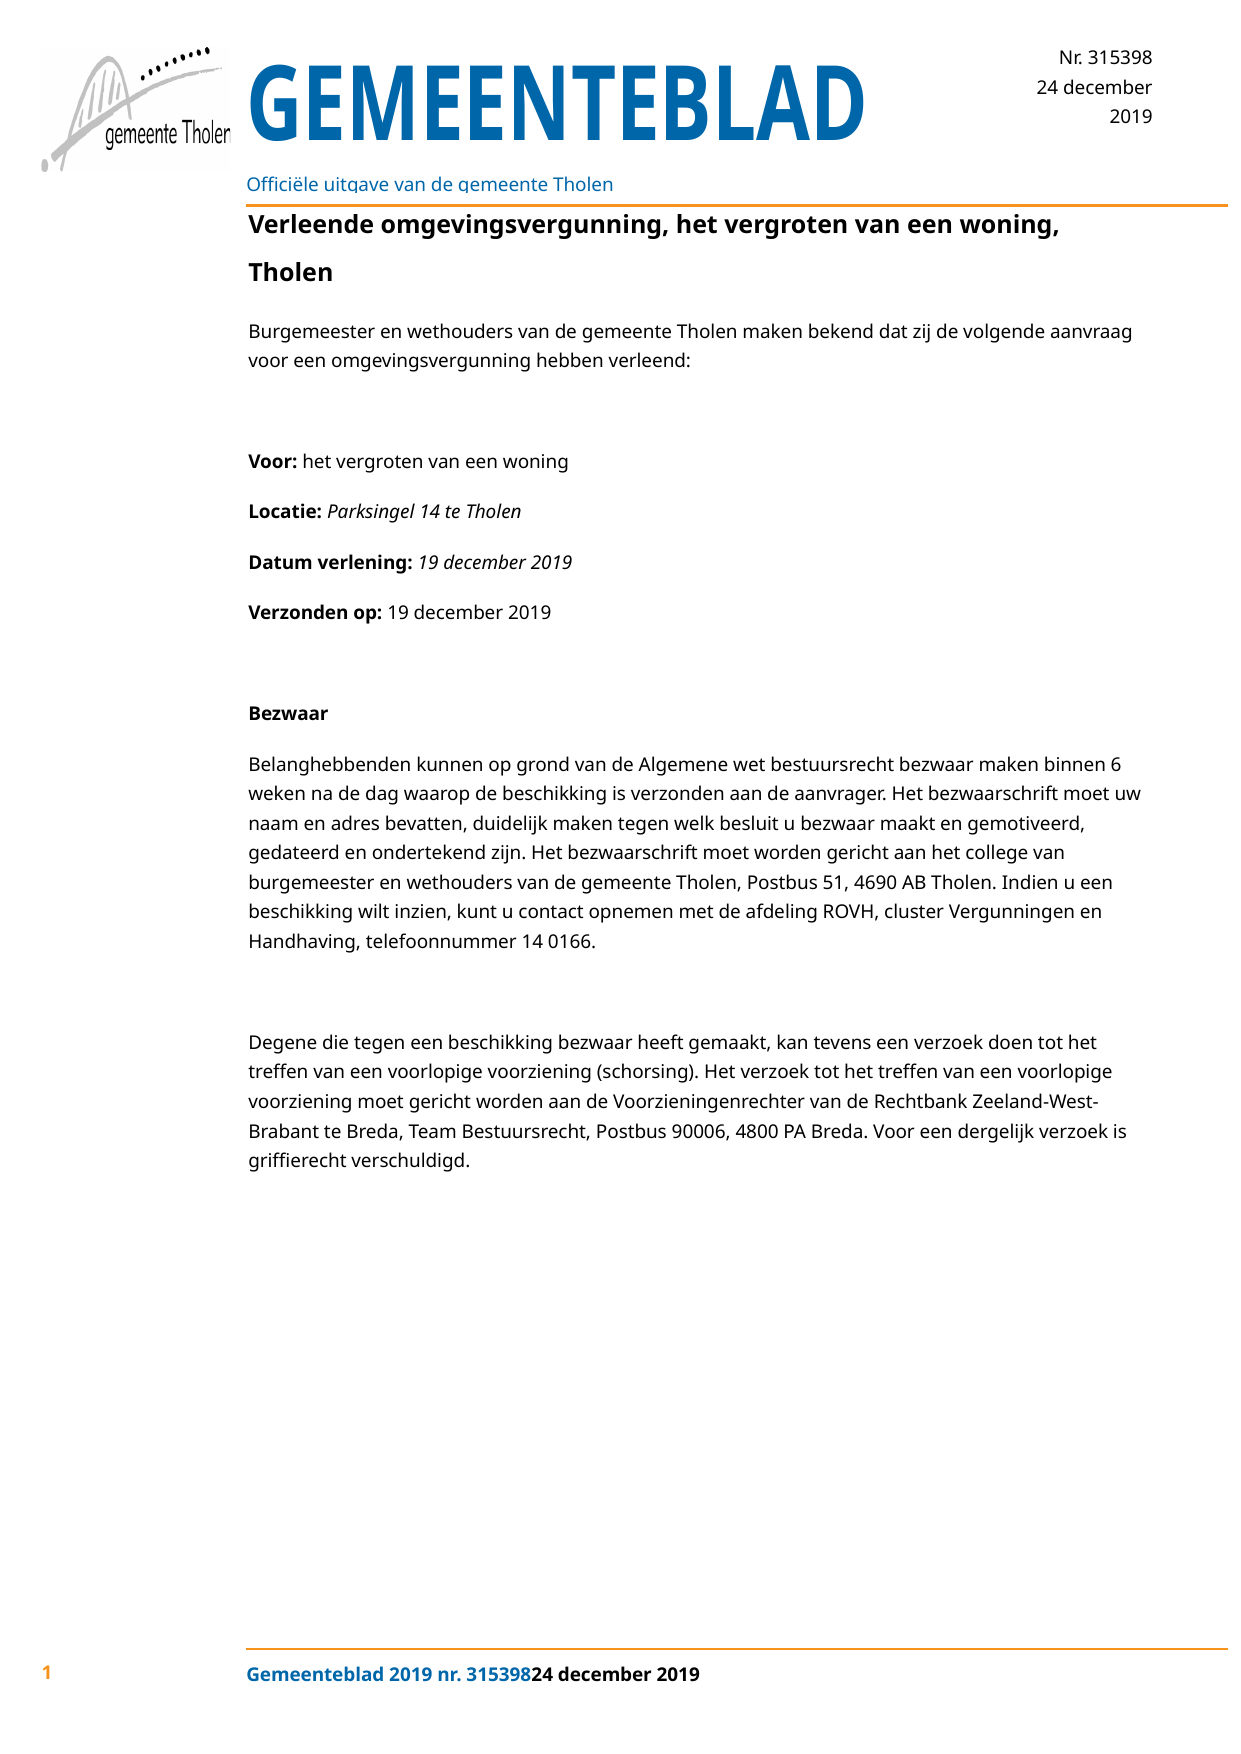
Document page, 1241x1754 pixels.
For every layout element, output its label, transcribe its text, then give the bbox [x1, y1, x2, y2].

text Locatie: Parksingel 14 te Tholen [248, 499, 1152, 524]
picture [41, 47, 231, 172]
text Belanghebbenden kunnen op grond van de Algemene wet bestuursrecht bezwaar maken binnen 6 weken na de dag waarop de beschikking is verzonden aan de aanvrager. Het bezwaarschrift moet uw naam en adres bevatten, duidelijk maken tegen welk besluit u bezwaar maakt en gemotiveerd, gedateerd en ondertekend zijn. Het bezwaarschrift moet worden gericht aan het college van burgemeester en wethouders van de gemeente Tholen, Postbus 51, 4690 AB Tholen. Indien u een beschikking wilt inzien, kunt u contact opnemen met de afdeling ROVH, cluster Vergunningen en Handhaving, telefoonnummer 14 0166. [248, 751, 1152, 954]
text Verzonden op: 19 december 2019 [248, 599, 1152, 625]
text Voor: het vergroten van een woning [248, 448, 1152, 474]
text Datum verlening: 19 december 2019 [248, 549, 1152, 575]
text Verleende omgevingsvergunning, het vergroten van een woning, Tholen [248, 207, 1152, 288]
text Degene die tegen een beschikking bezwaar heeft gemaakt, kan tevens een verzoek doen tot het treffen van een voorlopige voorziening (schorsing). Het verzoek tot het treffen van een voorlopige voorziening moet gericht worden aan de Voorzieningenrechter van de Rechtbank Zeeland-West-Brabant te Breda, Team Bestuursrecht, Postbus 90006, 4800 PA Breda. Voor een dergelijk verzoek is griffierecht verschuldigd. [248, 1029, 1152, 1173]
text Bezwaar [248, 700, 1152, 726]
text Burgemeester en wethouders van de gemeente Tholen maken bekend dat zij de volgende aanvraag voor een omgevingsvergunning hebben verleend: [248, 318, 1152, 373]
